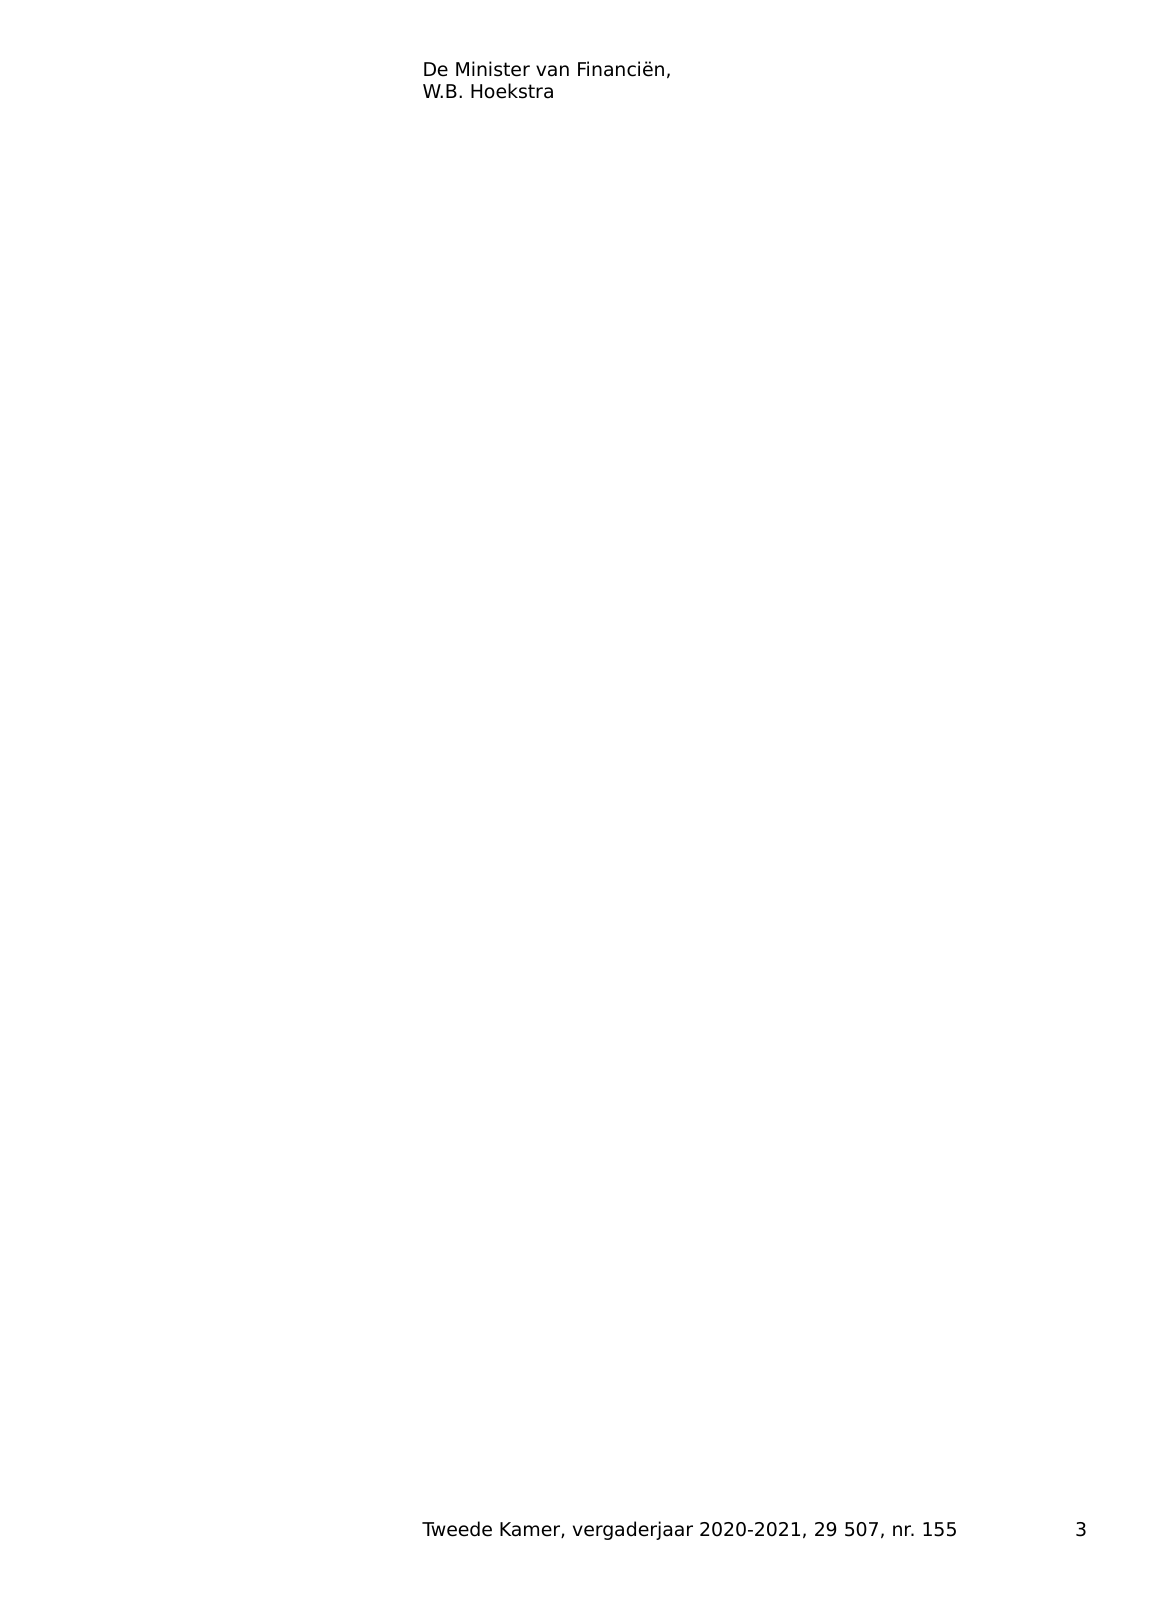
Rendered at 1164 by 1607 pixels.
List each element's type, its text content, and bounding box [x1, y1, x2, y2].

text De Minister van Financiën, W.B. Hoekstra [422, 59, 1087, 103]
